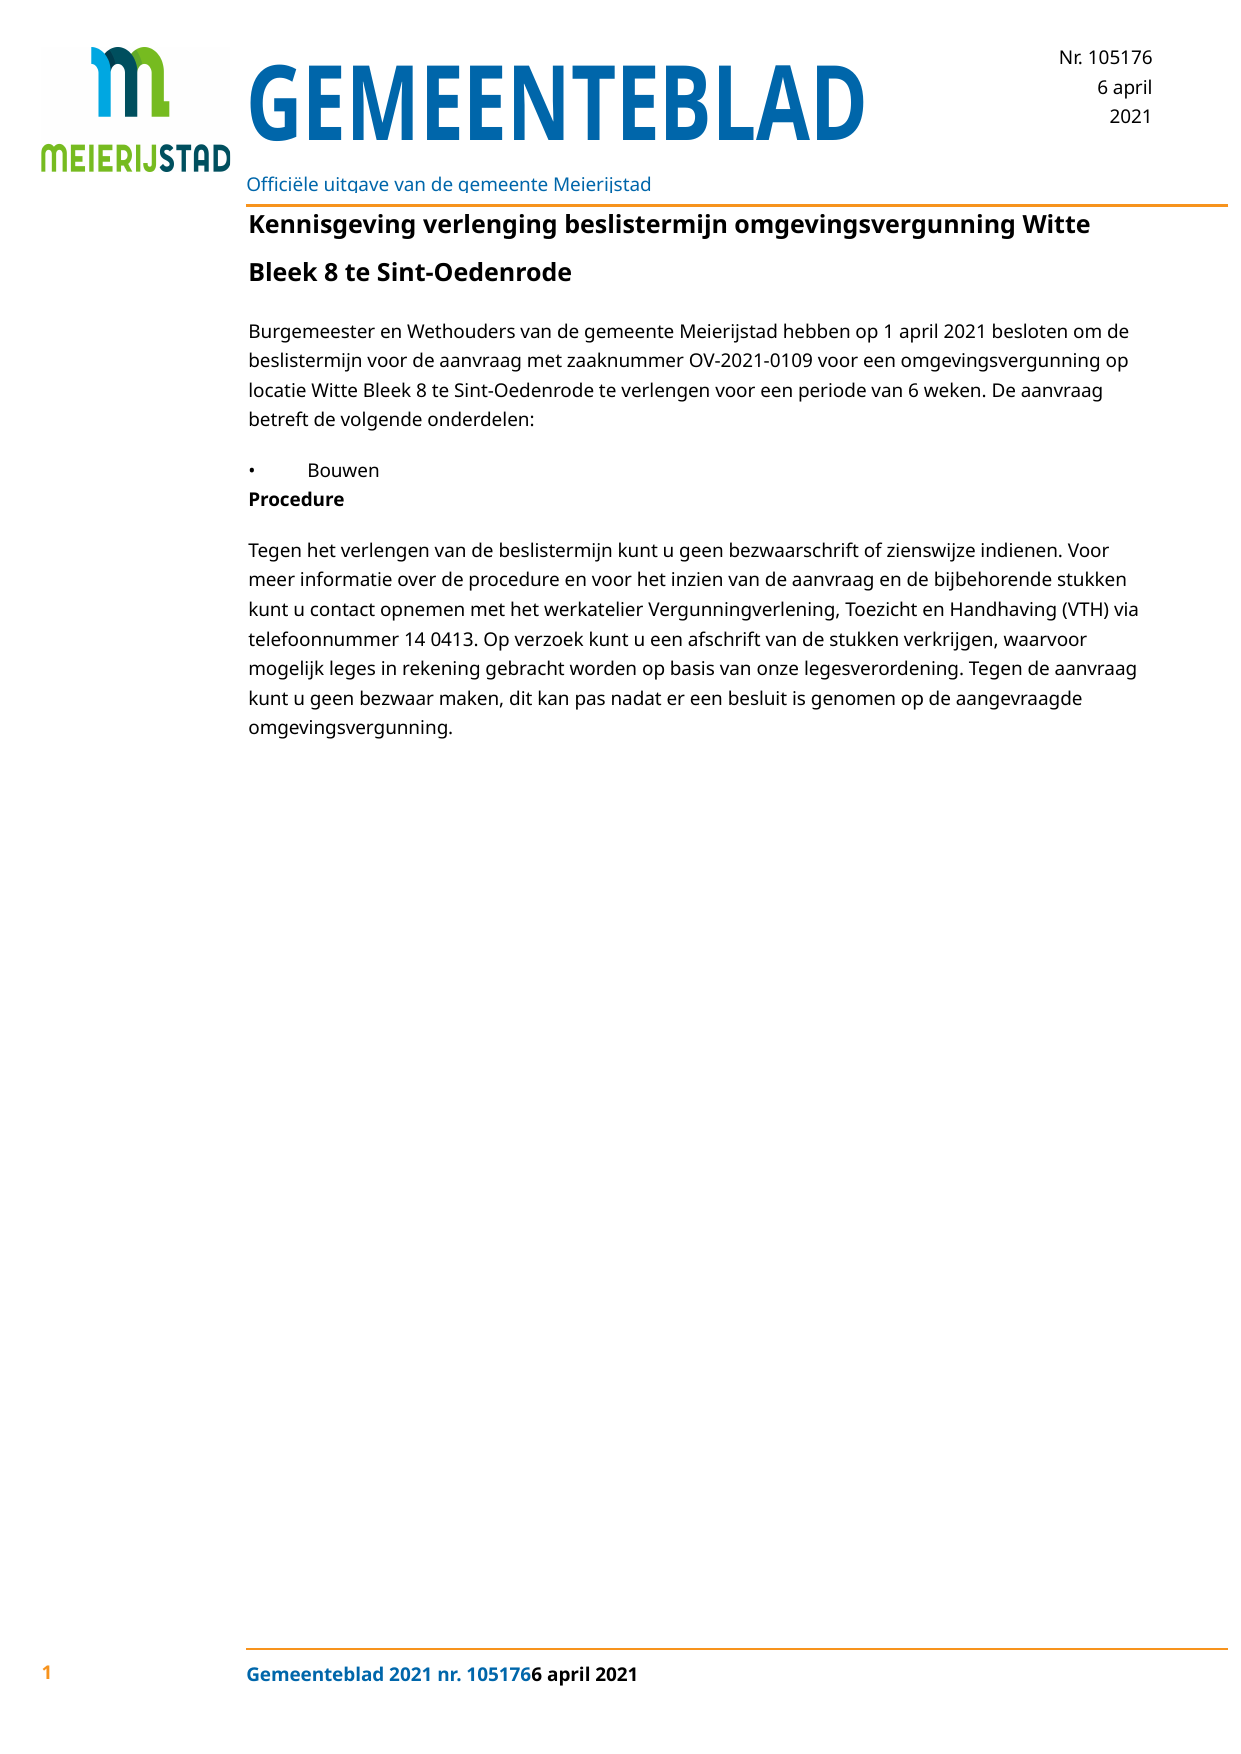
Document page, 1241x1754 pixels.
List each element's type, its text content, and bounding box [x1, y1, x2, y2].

picture [41, 47, 231, 172]
text Kennisgeving verlenging beslistermijn omgevingsvergunning Witte Bleek 8 te Sint-Oedenrode [248, 207, 1152, 288]
text Procedure [248, 487, 1152, 512]
list Bouwen [248, 457, 1152, 483]
text Tegen het verlengen van de beslistermijn kunt u geen bezwaarschrift of zienswijze indienen. Voor meer informatie over de procedure en voor het inzien van de aanvraag en de bijbehorende stukken kunt u contact opnemen met het werkatelier Vergunningverlening, Toezicht en Handhaving (VTH) via telefoonnummer 14 0413. Op verzoek kunt u een afschrift van de stukken verkrijgen, waarvoor mogelijk leges in rekening gebracht worden op basis van onze legesverordening. Tegen de aanvraag kunt u geen bezwaar maken, dit kan pas nadat er een besluit is genomen op de aangevraagde omgevingsvergunning. [248, 537, 1152, 740]
text Burgemeester en Wethouders van de gemeente Meierijstad hebben op 1 april 2021 besloten om de beslistermijn voor de aanvraag met zaaknummer OV-2021-0109 voor een omgevingsvergunning op locatie Witte Bleek 8 te Sint-Oedenrode te verlengen voor een periode van 6 weken. De aanvraag betreft de volgende onderdelen: [248, 318, 1152, 432]
